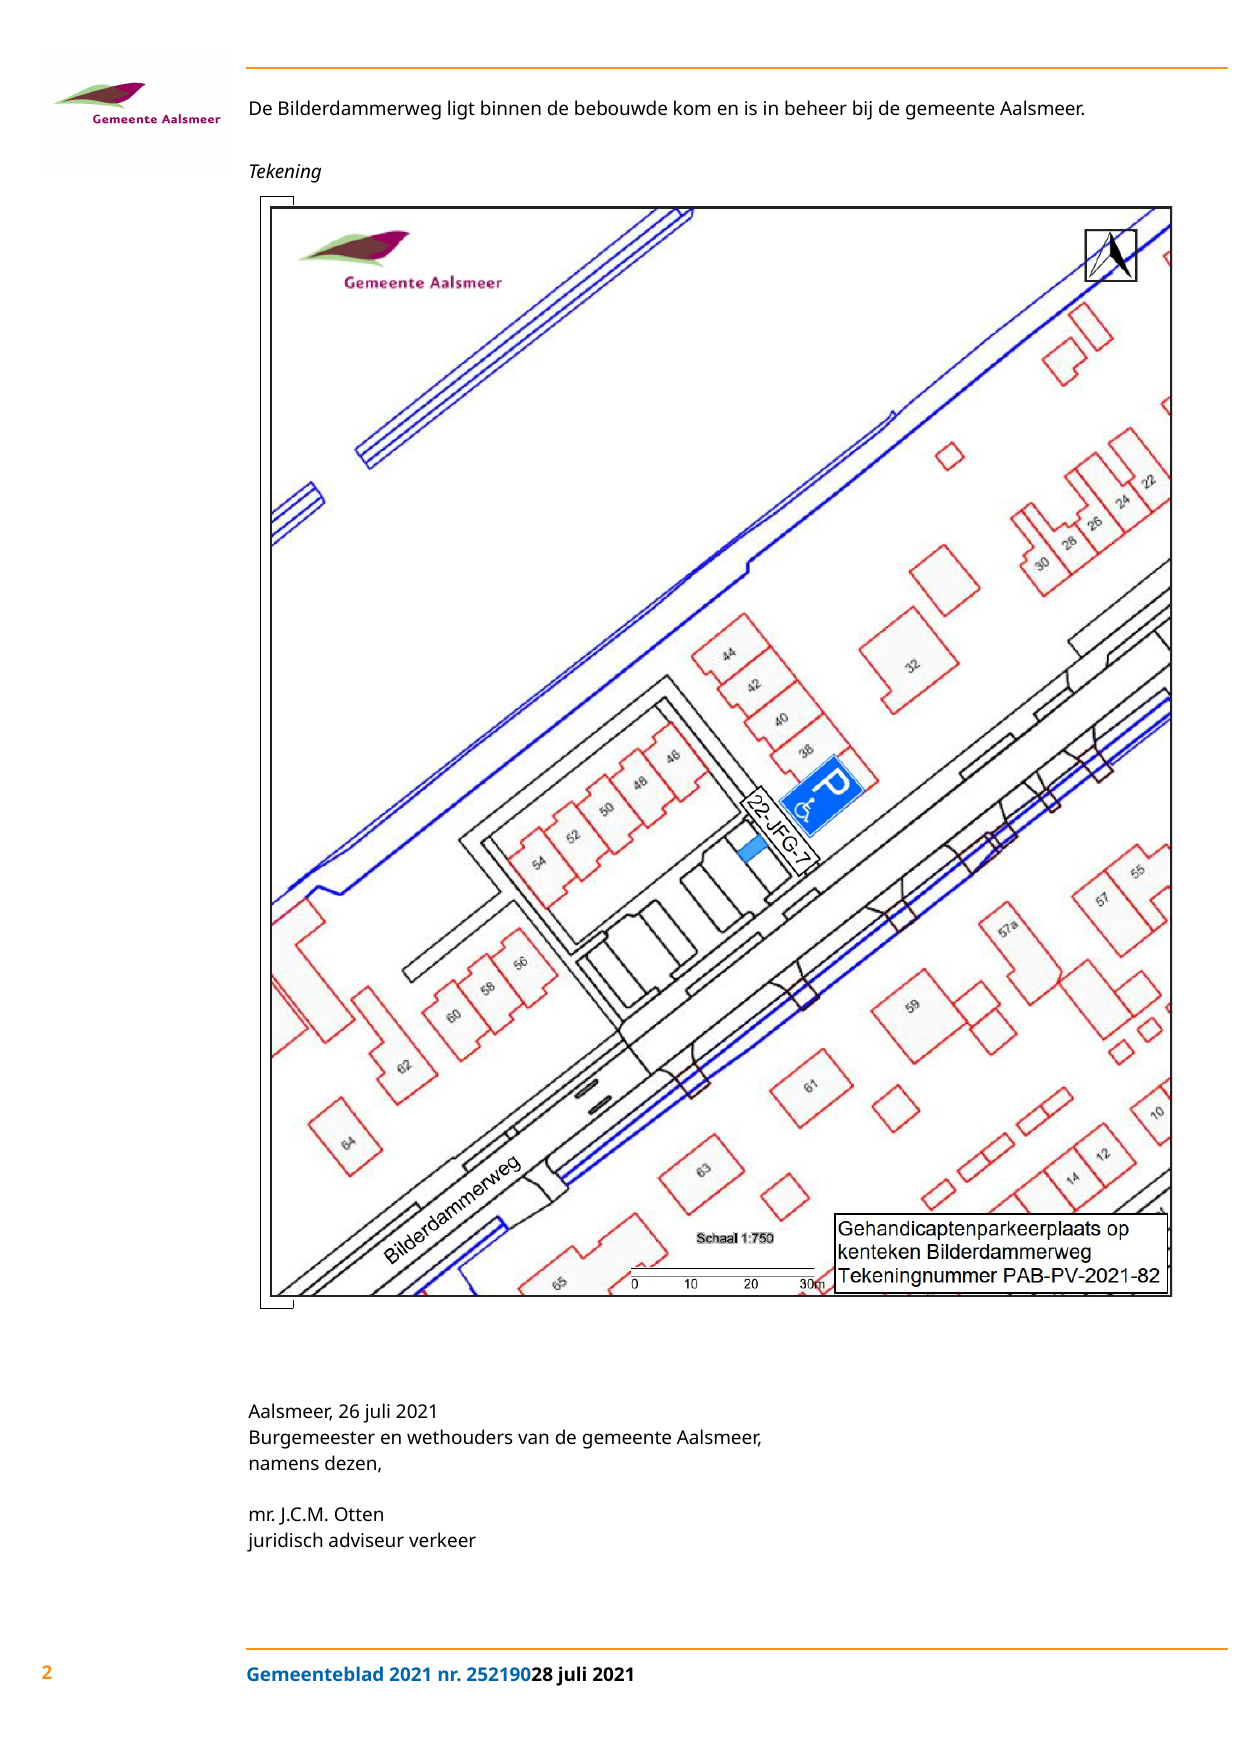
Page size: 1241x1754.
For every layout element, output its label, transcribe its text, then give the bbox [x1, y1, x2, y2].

text Tekening [248, 159, 1152, 184]
text Aalsmeer, 26 juli 2021 [248, 1398, 1152, 1424]
text De Bilderdammerweg ligt binnen de bebouwde kom en is in beheer bij de gemeente Aalsmeer. [248, 95, 1152, 121]
picture [268, 205, 1173, 1300]
text namens dezen, [248, 1450, 1152, 1475]
picture [41, 47, 231, 172]
text Burgemeester en wethouders van de gemeente Aalsmeer, [248, 1424, 1152, 1450]
text mr. J.C.M. Otten [248, 1501, 1152, 1527]
text juridisch adviseur verkeer [248, 1527, 1152, 1553]
